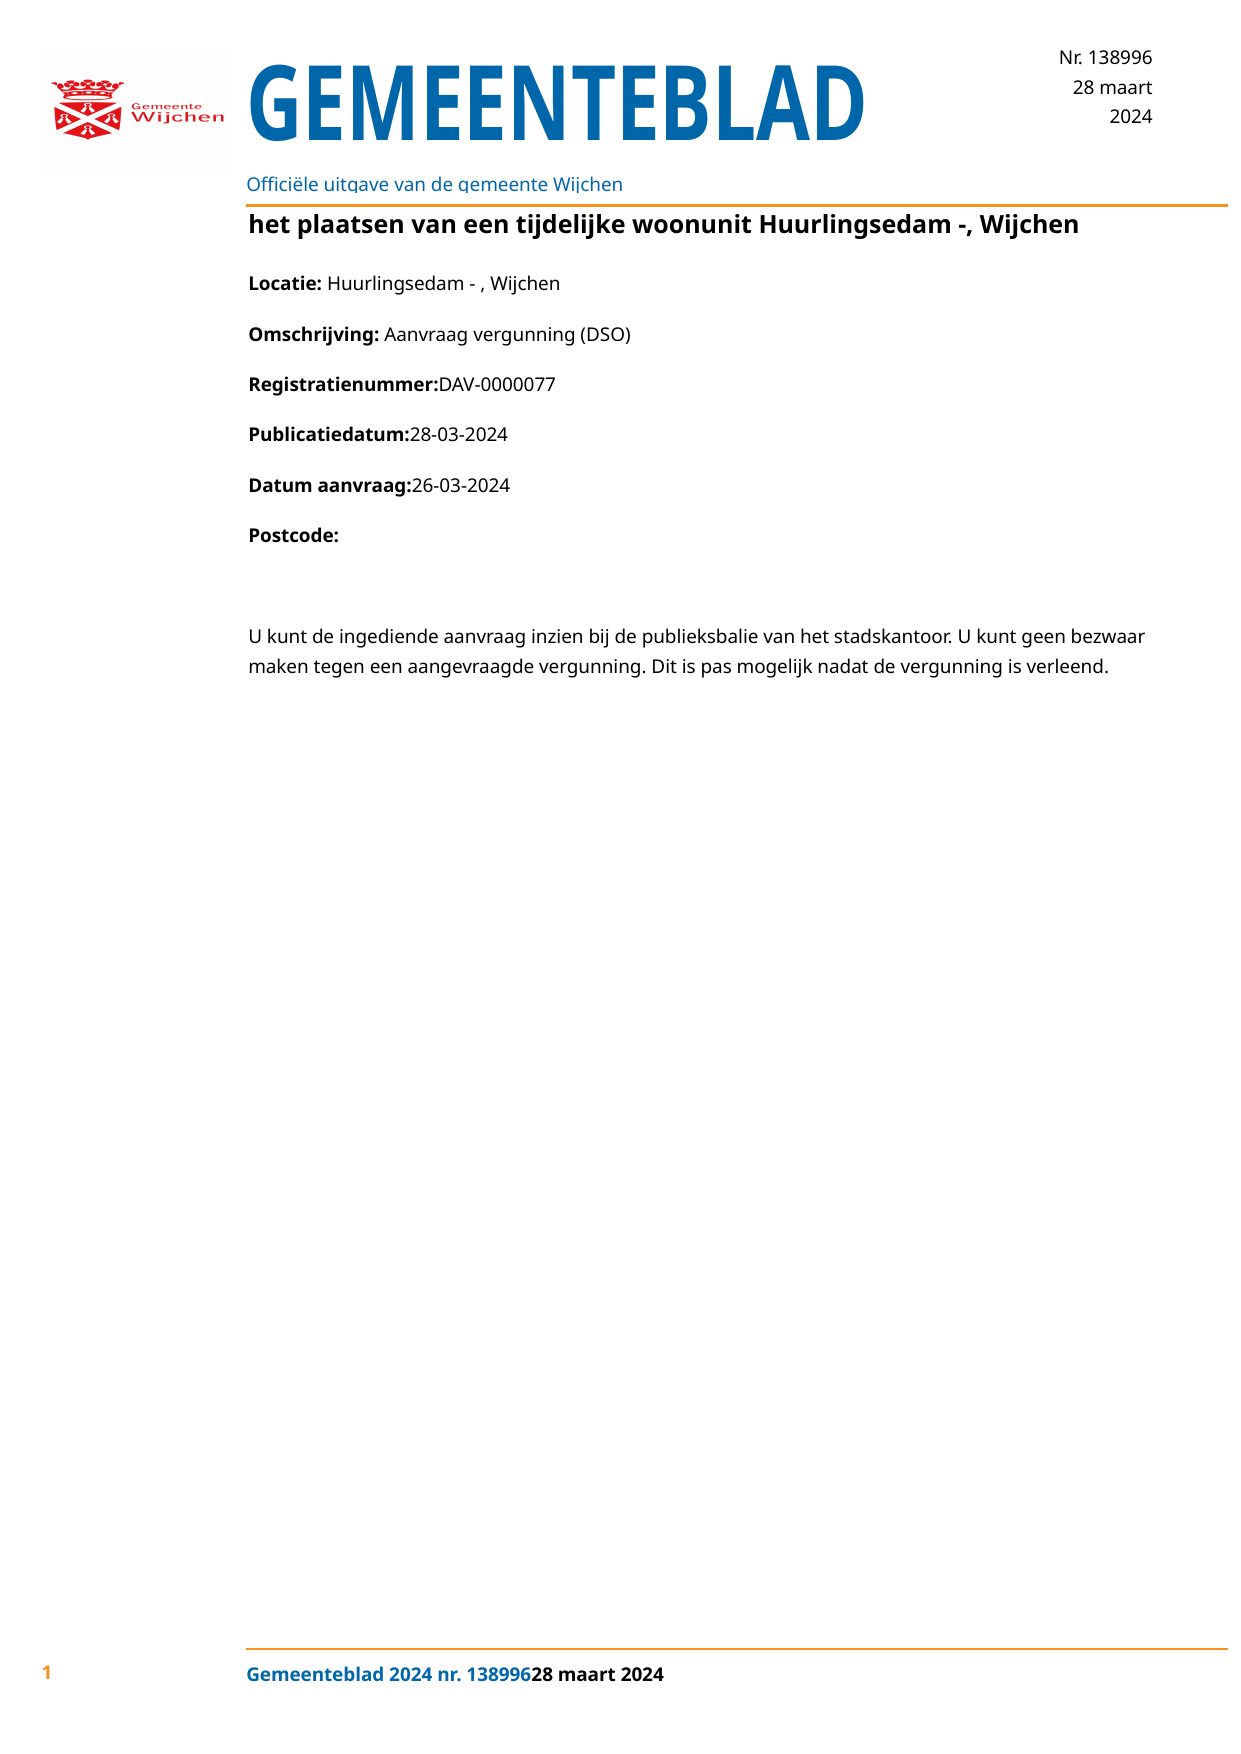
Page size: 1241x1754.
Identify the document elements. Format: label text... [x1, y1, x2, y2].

text Publicatiedatum:28-03-2024 [248, 422, 1152, 447]
text Postcode: [248, 522, 1152, 548]
picture [41, 47, 231, 172]
text Datum aanvraag:26-03-2024 [248, 472, 1152, 498]
text U kunt de ingediende aanvraag inzien bij de publieksbalie van het stadskantoor. U kunt geen bezwaar maken tegen een aangevraagde vergunning. Dit is pas mogelijk nadat de vergunning is verleend. [248, 623, 1152, 678]
text het plaatsen van een tijdelijke woonunit Huurlingsedam -, Wijchen [248, 207, 1152, 241]
text Locatie: Huurlingsedam - , Wijchen [248, 270, 1152, 296]
text Registratienummer:DAV-0000077 [248, 371, 1152, 397]
text Omschrijving: Aanvraag vergunning (DSO) [248, 321, 1152, 346]
